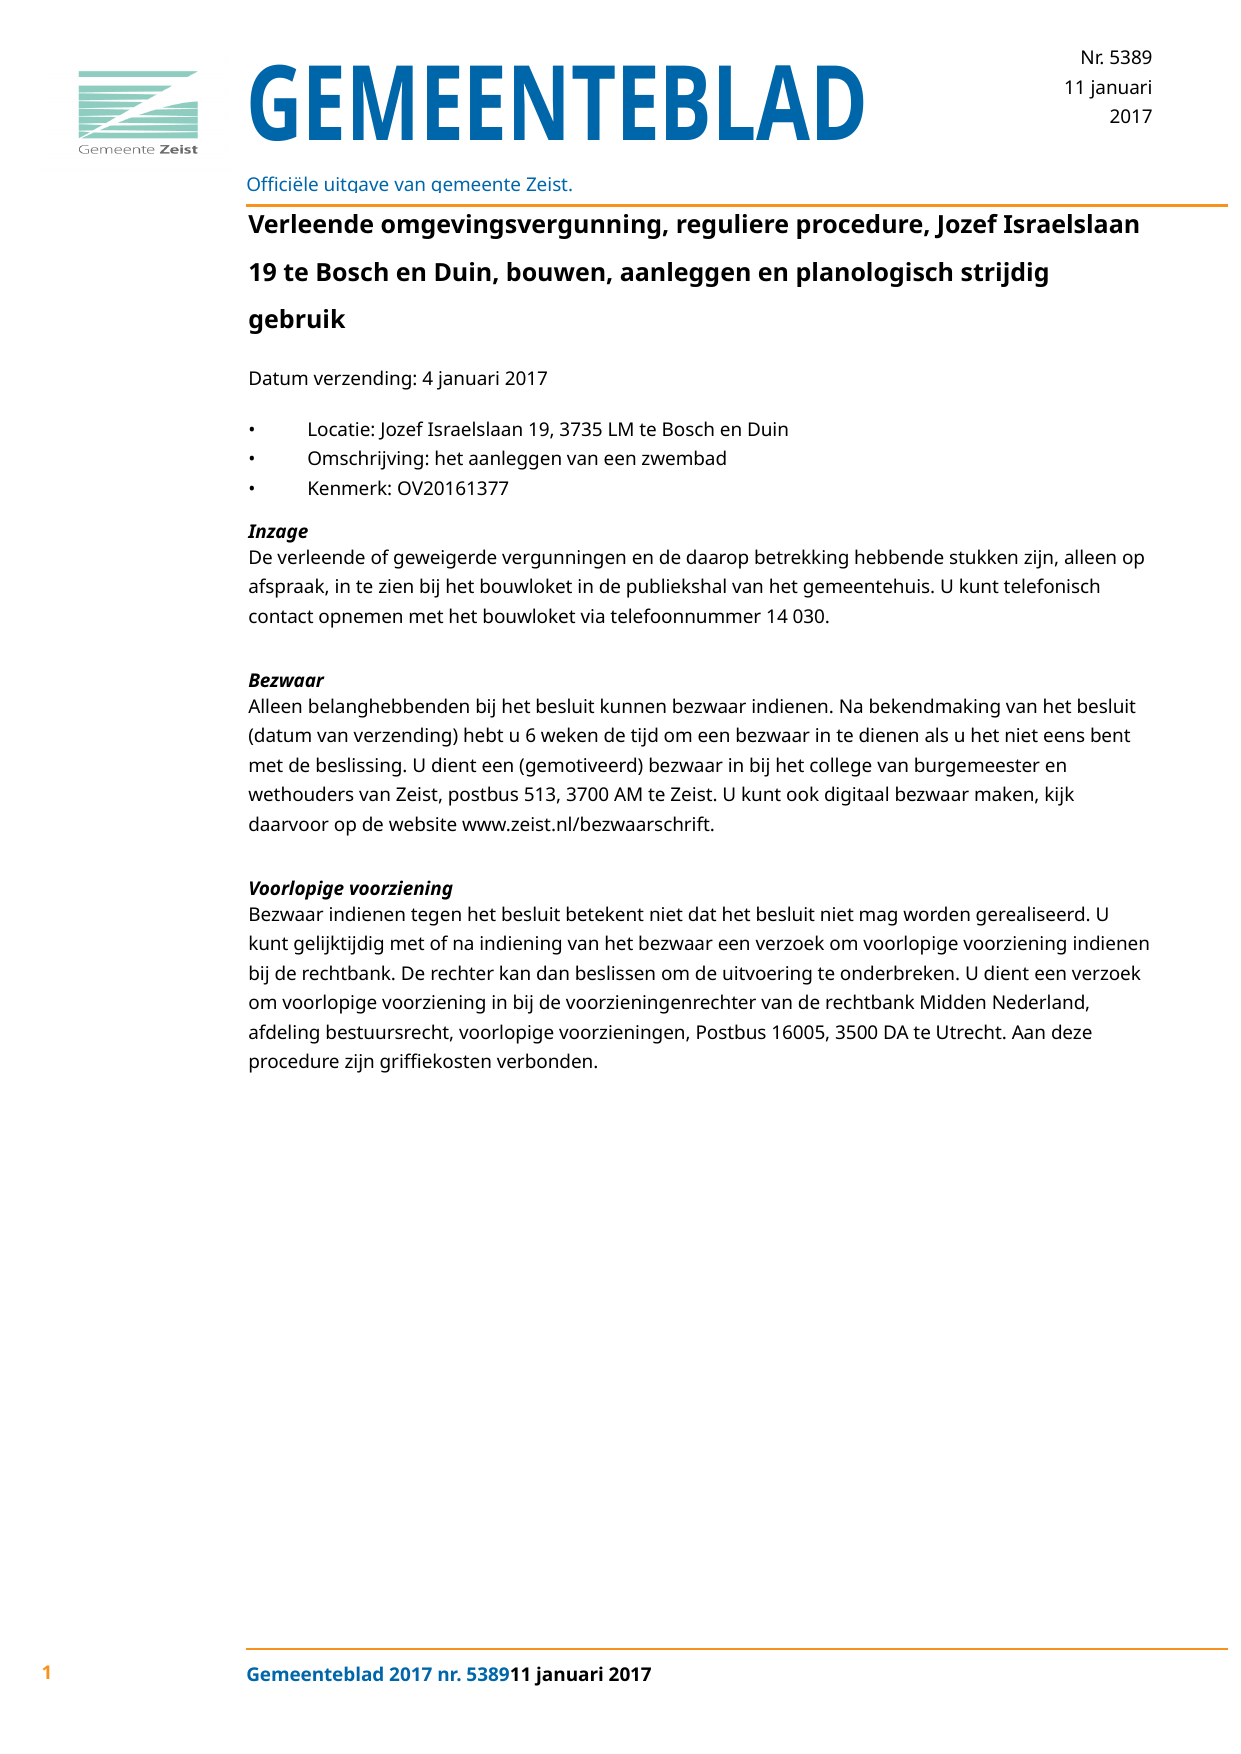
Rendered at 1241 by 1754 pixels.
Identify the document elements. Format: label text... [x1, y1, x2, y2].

picture [41, 47, 231, 172]
list Kenmerk: OV20161377 [248, 475, 1152, 501]
text Bezwaar indienen tegen het besluit betekent niet dat het besluit niet mag worden gerealiseerd. U kunt gelijktijdig met of na indiening van het bezwaar een verzoek om voorlopige voorziening indienen bij de rechtbank. De rechter kan dan beslissen om de uitvoering te onderbreken. U dient een verzoek om voorlopige voorziening in bij de voorzieningenrechter van de rechtbank Midden Nederland, afdeling bestuursrecht, voorlopige voorzieningen, Postbus 16005, 3500 DA te Utrecht. Aan deze procedure zijn griffiekosten verbonden. [248, 901, 1152, 1074]
text Bezwaar [248, 667, 1152, 693]
list Omschrijving: het aanleggen van een zwembad [248, 446, 1152, 471]
text Verleende omgevingsvergunning, reguliere procedure, Jozef Israelslaan 19 te Bosch en Duin, bouwen, aanleggen en planologisch strijdig gebruik [248, 207, 1152, 336]
list Locatie: Jozef Israelslaan 19, 3735 LM te Bosch en Duin [248, 416, 1152, 442]
text Voorlopige voorziening [248, 875, 1152, 901]
text Inzage [248, 518, 1152, 544]
text De verleende of geweigerde vergunningen en de daarop betrekking hebbende stukken zijn, alleen op afspraak, in te zien bij het bouwloket in de publiekshal van het gemeentehuis. U kunt telefonisch contact opnemen met het bouwloket via telefoonnummer 14 030. [248, 544, 1152, 629]
text Alleen belanghebbenden bij het besluit kunnen bezwaar indienen. Na bekendmaking van het besluit (datum van verzending) hebt u 6 weken de tijd om een bezwaar in te dienen als u het niet eens bent met de beslissing. U dient een (gemotiveerd) bezwaar in bij het college van burgemeester en wethouders van Zeist, postbus 513, 3700 AM te Zeist. U kunt ook digitaal bezwaar maken, kijk daarvoor op de website www.zeist.nl/bezwaarschrift. [248, 693, 1152, 837]
text Datum verzending: 4 januari 2017 [248, 366, 1152, 391]
